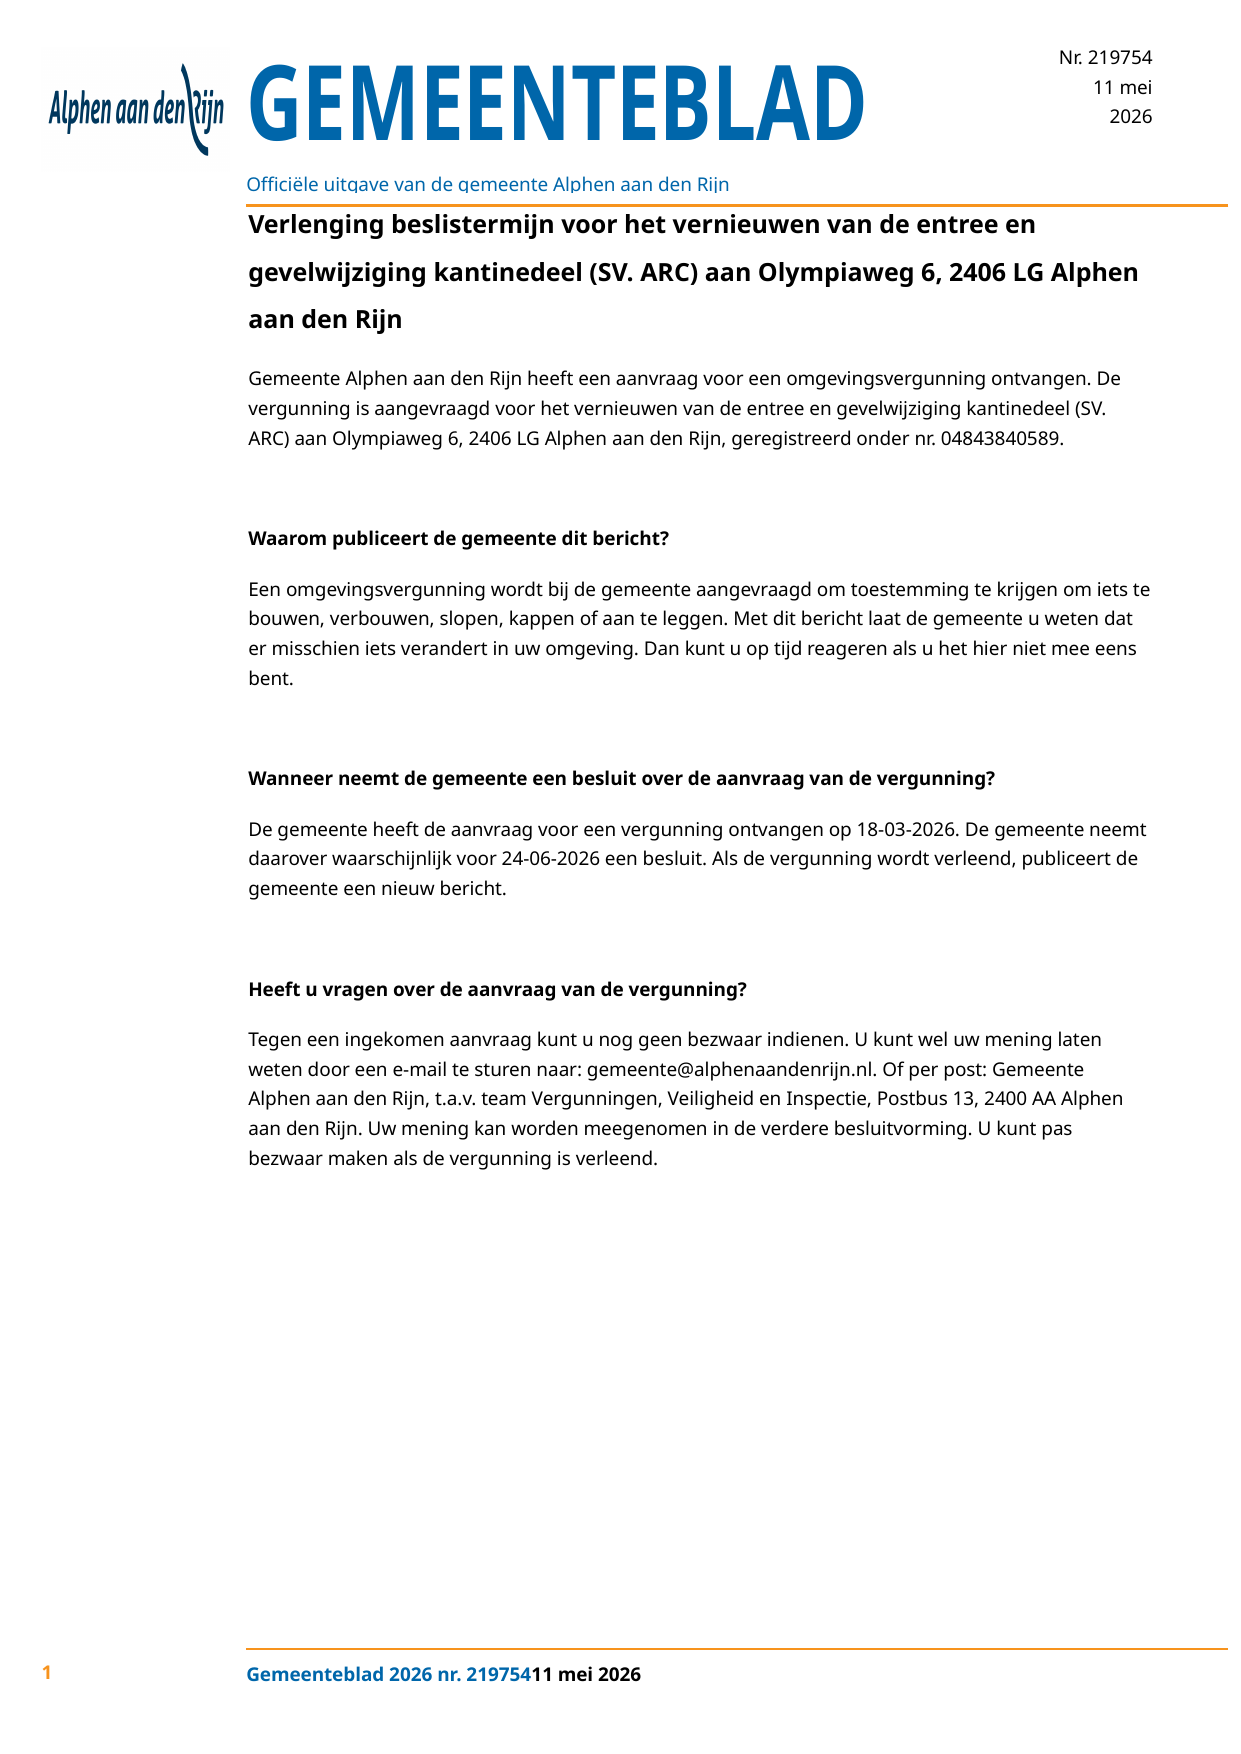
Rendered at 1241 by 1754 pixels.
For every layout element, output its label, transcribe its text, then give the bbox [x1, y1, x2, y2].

text Een omgevingsvergunning wordt bij de gemeente aangevraagd om toestemming te krijgen om iets te bouwen, verbouwen, slopen, kappen of aan te leggen. Met dit bericht laat de gemeente u weten dat er misschien iets verandert in uw omgeving. Dan kunt u op tijd reageren als u het hier niet mee eens bent. [248, 576, 1152, 690]
text De gemeente heeft de aanvraag voor een vergunning ontvangen op 18-03-2026. De gemeente neemt daarover waarschijnlijk voor 24-06-2026 een besluit. Als de vergunning wordt verleend, publiceert de gemeente een nieuw bericht. [248, 816, 1152, 901]
text Waarom publiceert de gemeente dit bericht? [248, 526, 1152, 551]
text Wanneer neemt de gemeente een besluit over de aanvraag van de vergunning? [248, 766, 1152, 791]
text Gemeente Alphen aan den Rijn heeft een aanvraag voor een omgevingsvergunning ontvangen. De vergunning is aangevraagd voor het vernieuwen van de entree en gevelwijziging kantinedeel (SV. ARC) aan Olympiaweg 6, 2406 LG Alphen aan den Rijn, geregistreerd onder nr. 04843840589. [248, 366, 1152, 450]
picture [41, 47, 231, 172]
text Heeft u vragen over de aanvraag van de vergunning? [248, 976, 1152, 1002]
text Verlenging beslistermijn voor het vernieuwen van de entree en gevelwijziging kantinedeel (SV. ARC) aan Olympiaweg 6, 2406 LG Alphen aan den Rijn [248, 207, 1152, 336]
text Tegen een ingekomen aanvraag kunt u nog geen bezwaar indienen. U kunt wel uw mening laten weten door een e-mail te sturen naar: gemeente@alphenaandenrijn.nl. Of per post: Gemeente Alphen aan den Rijn, t.a.v. team Vergunningen, Veiligheid en Inspectie, Postbus 13, 2400 AA Alphen aan den Rijn. Uw mening kan worden meegenomen in de verdere besluitvorming. U kunt pas bezwaar maken als de vergunning is verleend. [248, 1026, 1152, 1170]
